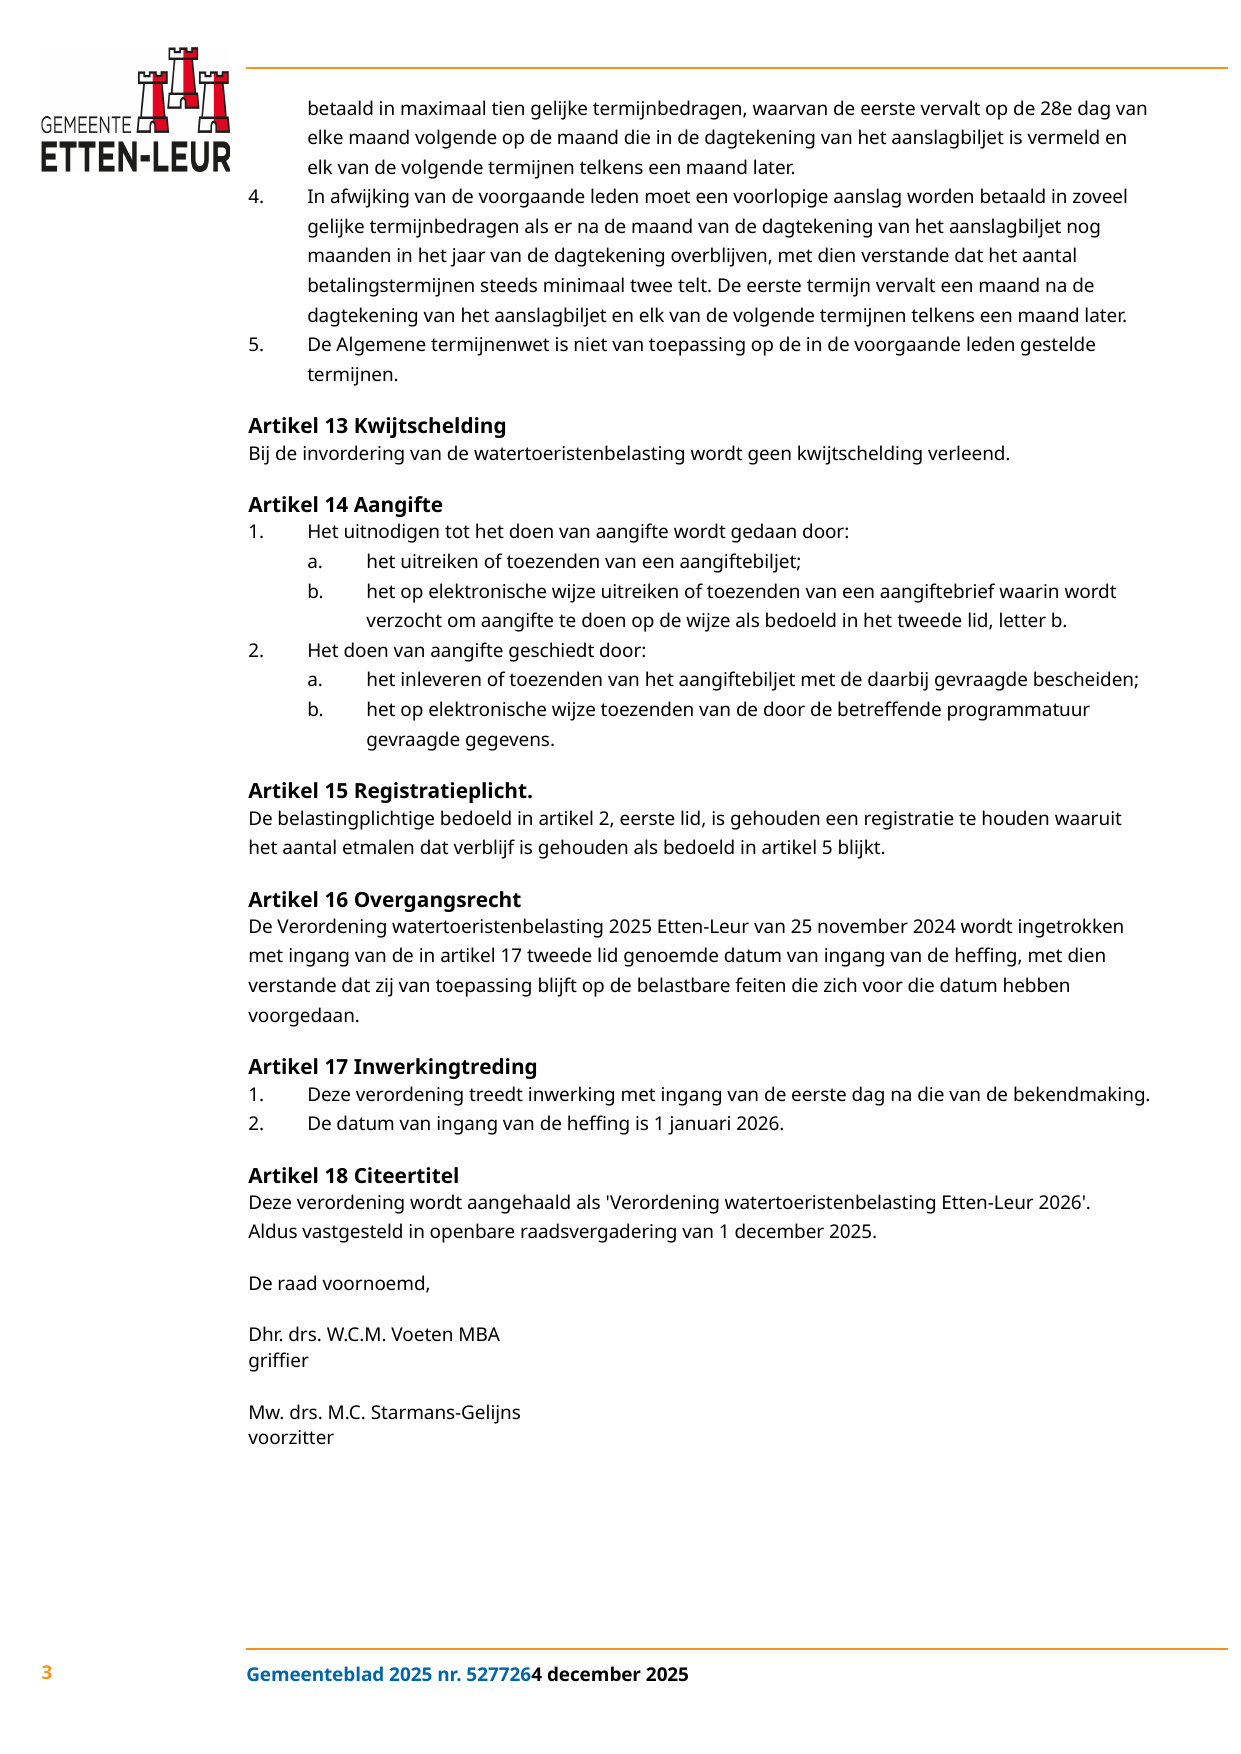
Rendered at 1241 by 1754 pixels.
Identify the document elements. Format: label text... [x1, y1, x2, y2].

list Het doen van aangifte geschiedt door: [248, 637, 1152, 663]
text De Verordening watertoeristenbelasting 2025 Etten-Leur van 25 november 2024 wordt ingetrokken met ingang van de in artikel 17 tweede lid genoemde datum van ingang van de heffing, met dien verstande dat zij van toepassing blijft op de belastbare feiten die zich voor die datum hebben voorgedaan. [248, 913, 1152, 1028]
text De belastingplichtige bedoeld in artikel 2, eerste lid, is gehouden een registratie te houden waaruit het aantal etmalen dat verblijf is gehouden als bedoeld in artikel 5 blijkt. [248, 805, 1152, 860]
text Dhr. drs. W.C.M. Voeten MBA [248, 1322, 1152, 1347]
list De datum van ingang van de heffing is 1 januari 2026. [248, 1110, 1152, 1136]
text Mw. drs. M.C. Starmans-Gelijns [248, 1399, 1152, 1424]
list Deze verordening treedt inwerking met ingang van de eerste dag na die van de bekendmaking. [248, 1081, 1152, 1106]
list het op elektronische wijze uitreiken of toezenden van een aangiftebrief waarin wordt verzocht om aangifte te doen op de wijze als bedoeld in het tweede lid, letter b. [307, 578, 1152, 633]
list In afwijking van de voorgaande leden moet een voorlopige aanslag worden betaald in zoveel gelijke termijnbedragen als er na de maand van de dagtekening van het aanslagbiljet nog maanden in het jaar van de dagtekening overblijven, met dien verstande dat het aantal betalingstermijnen steeds minimaal twee telt. De eerste termijn vervalt een maand na de dagtekening van het aanslagbiljet en elk van de volgende termijnen telkens een maand later. [248, 183, 1152, 328]
text Artikel 17 Inwerkingtreding [248, 1052, 1152, 1081]
text voorzitter [248, 1424, 1152, 1450]
text griffier [248, 1347, 1152, 1373]
text Artikel 14 Aangifte [248, 490, 1152, 519]
text Artikel 18 Citeertitel [248, 1161, 1152, 1189]
list het uitreiken of toezenden van een aangiftebiljet; [307, 548, 1152, 574]
text Deze verordening wordt aangehaald als 'Verordening watertoeristenbelasting Etten-Leur 2026'. [248, 1189, 1152, 1215]
list Het uitnodigen tot het doen van aangifte wordt gedaan door: [248, 519, 1152, 544]
text Artikel 16 Overgangsrecht [248, 885, 1152, 913]
list het inleveren of toezenden van het aangiftebiljet met de daarbij gevraagde bescheiden; [307, 667, 1152, 692]
list De Algemene termijnenwet is niet van toepassing op de in de voorgaande leden gestelde termijnen. [248, 331, 1152, 387]
text Aldus vastgesteld in openbare raadsvergadering van 1 december 2025. [248, 1219, 1152, 1244]
list het op elektronische wijze toezenden van de door de betreffende programmatuur gevraagde gegevens. [307, 696, 1152, 752]
text Bij de invordering van de watertoeristenbelasting wordt geen kwijtschelding verleend. [248, 440, 1152, 466]
text Artikel 13 Kwijtschelding [248, 411, 1152, 440]
text De raad voornoemd, [248, 1270, 1152, 1296]
text Artikel 15 Registratieplicht. [248, 776, 1152, 805]
picture [41, 47, 231, 172]
list betaald in maximaal tien gelijke termijnbedragen, waarvan de eerste vervalt op de 28e dag van elke maand volgende op de maand die in de dagtekening van het aanslagbiljet is vermeld en elk van de volgende termijnen telkens een maand later. [248, 95, 1152, 180]
